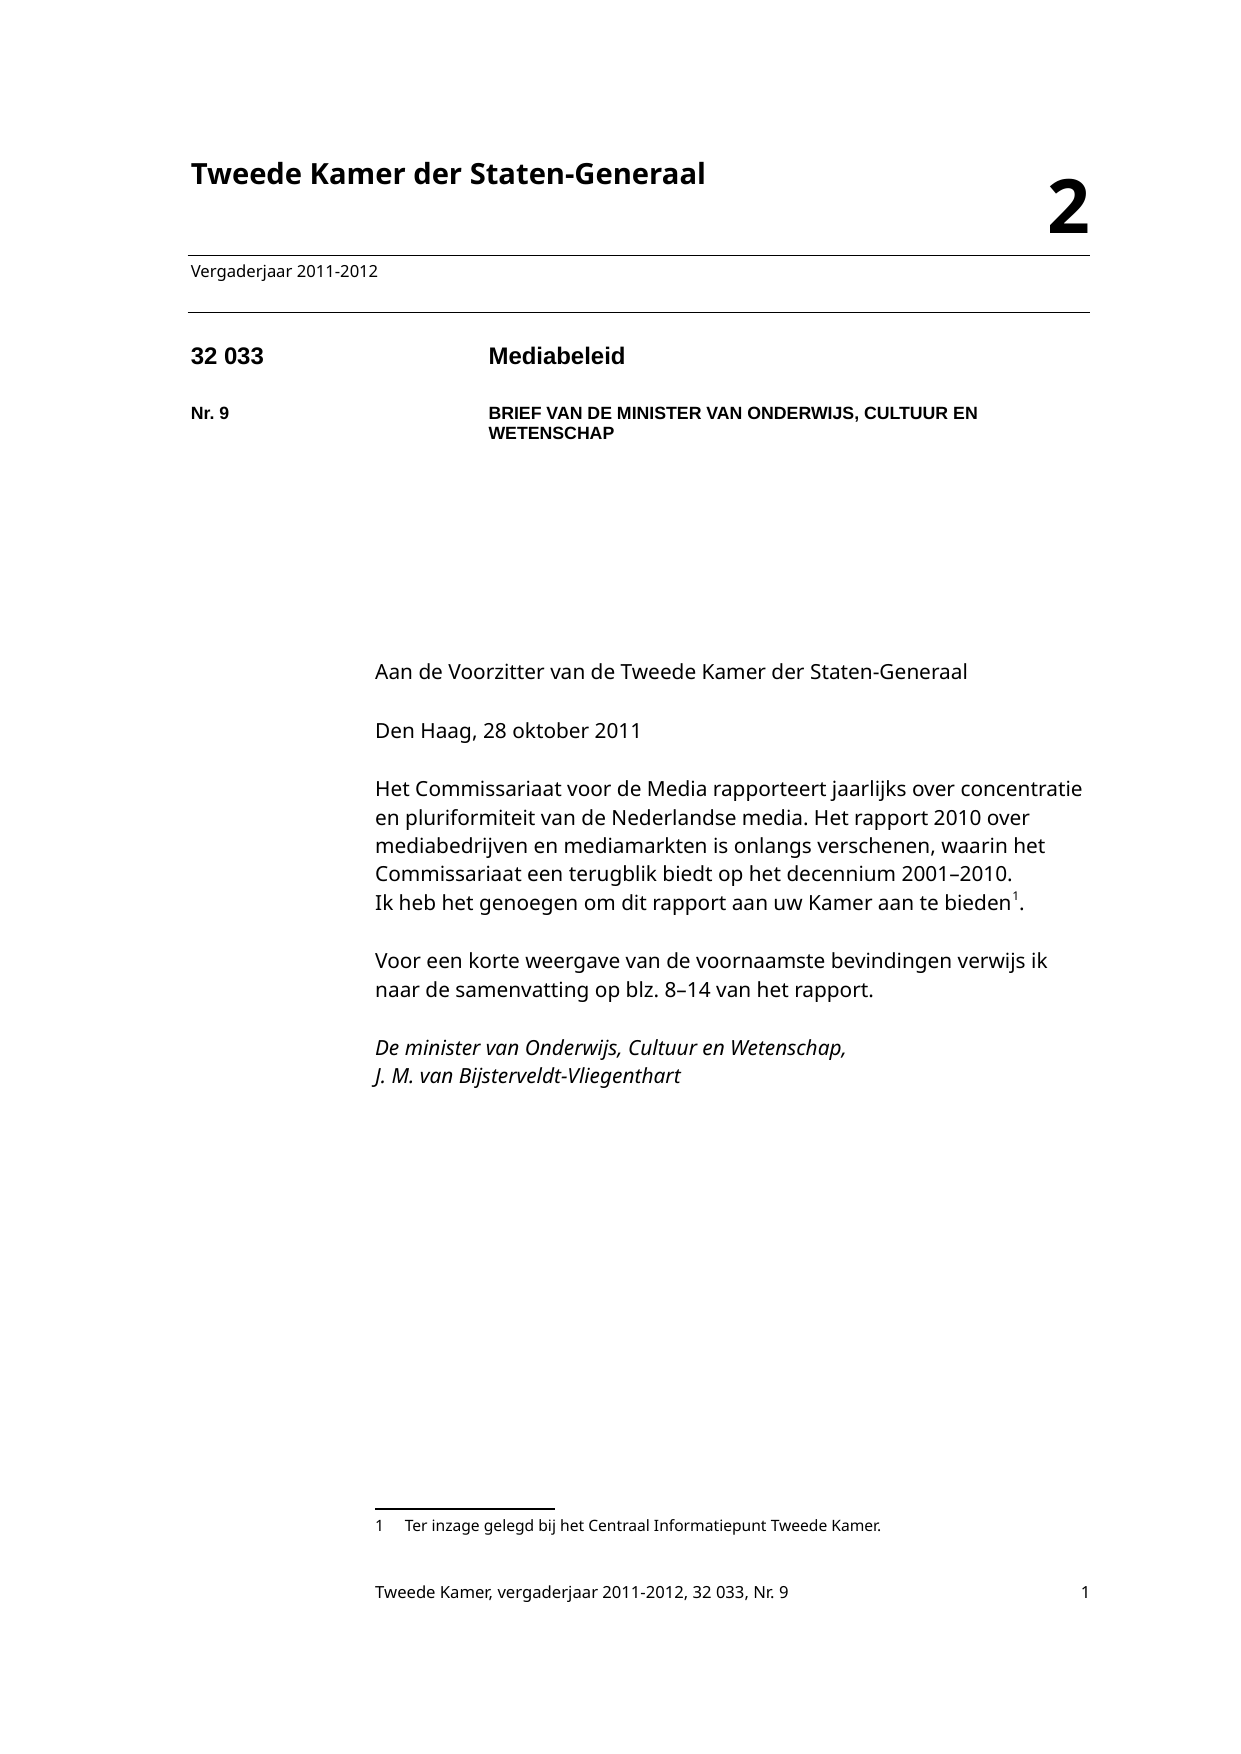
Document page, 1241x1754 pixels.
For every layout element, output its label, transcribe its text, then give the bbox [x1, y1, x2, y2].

text Aan de Voorzitter van de Tweede Kamer der Staten-Generaal [375, 657, 1090, 686]
text J. M. van Bijsterveldt-Vliegenthart [375, 1062, 1090, 1090]
table_cell [485, 313, 1090, 339]
text De minister van Onderwijs, Cultuur en Wetenschap, [375, 1033, 1090, 1062]
text Ter inzage gelegd bij het Centraal Informatiepunt Tweede Kamer. [375, 1508, 1090, 1536]
table_cell [188, 313, 485, 339]
table_cell Vergaderjaar 2011-2012 [188, 256, 485, 312]
table_cell 32 033 [188, 339, 485, 399]
table_cell Nr. 9 [188, 399, 485, 539]
table_cell Mediabeleid [485, 339, 1090, 399]
table_header 2 [910, 150, 1090, 255]
table_header Tweede Kamer der Staten-Generaal [188, 150, 909, 255]
text Voor een korte weergave van de voornaamste bevindingen verwijs ik naar de samenvatting op blz. 8–14 van het rapport. [375, 946, 1090, 1003]
table_cell [485, 256, 1090, 312]
text Ik heb het genoegen om dit rapport aan uw Kamer aan te bieden. [375, 888, 1090, 916]
table_cell BRIEF VAN DE MINISTER VAN ONDERWIJS, CULTUUR EN WETENSCHAP [485, 399, 1090, 539]
text Het Commissariaat voor de Media rapporteert jaarlijks over concentratie en pluriformiteit van de Nederlandse media. Het rapport 2010 over mediabedrijven en mediamarkten is onlangs verschenen, waarin het Commissariaat een terugblik biedt op het decennium 2001–2010. [375, 774, 1090, 888]
text Den Haag, 28 oktober 2011 [375, 716, 1090, 744]
